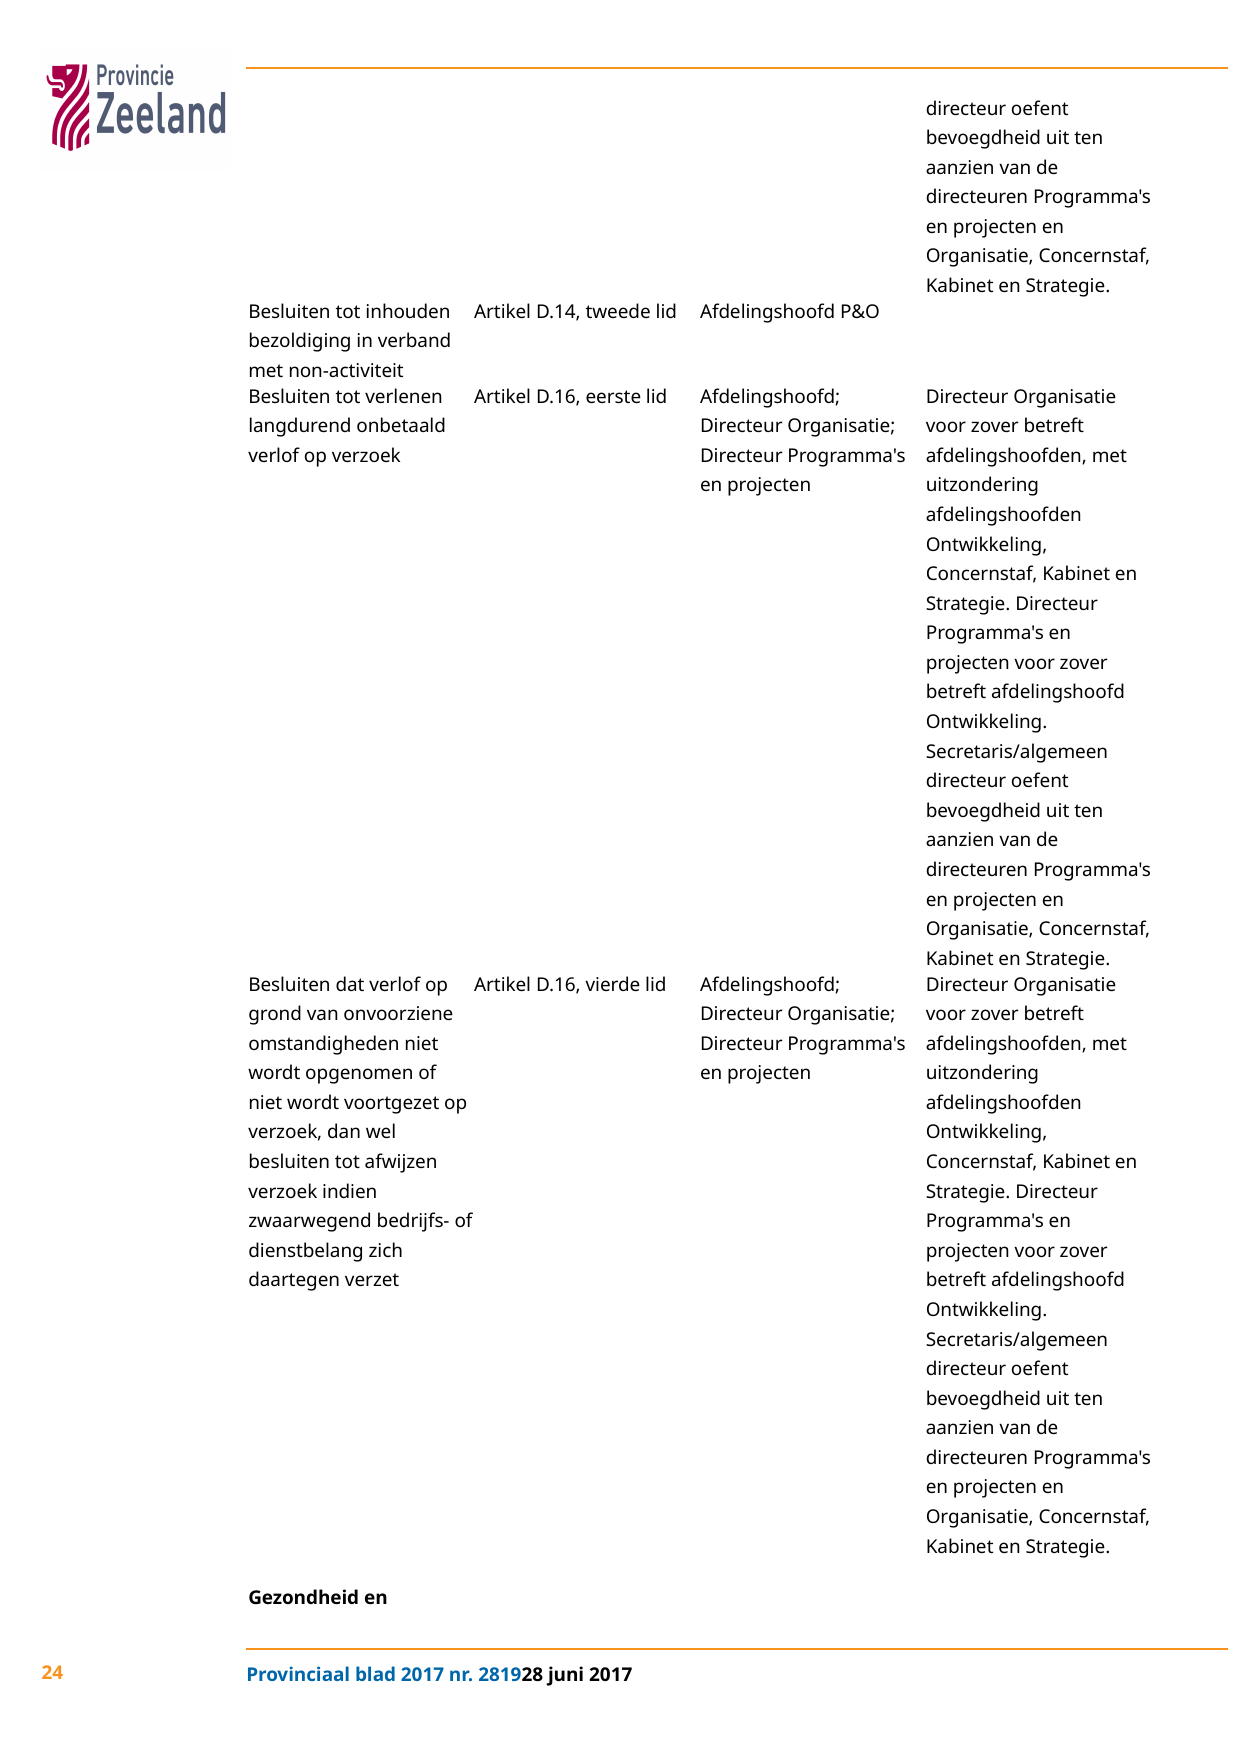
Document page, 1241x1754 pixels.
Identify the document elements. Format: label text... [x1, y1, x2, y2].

table_cell Besluiten tot inhouden bezoldiging in verband met non-activiteit [248, 298, 474, 383]
table_cell [700, 1584, 926, 1610]
table_cell [474, 95, 700, 298]
table_cell Gezondheid en [248, 1584, 474, 1610]
table_cell [474, 1584, 700, 1610]
table_cell [926, 1584, 1152, 1610]
table_cell [926, 298, 1152, 383]
table_cell [926, 1559, 1152, 1584]
table_cell Directeur Organisatie voor zover betreft afdelingshoofden, met uitzondering afdelingshoofden Ontwikkeling, Concernstaf, Kabinet en Strategie. Directeur Programma's en projecten voor zover betreft afdelingshoofd Ontwikkeling. Secretaris/algemeen directeur oefent bevoegdheid uit ten aanzien van de directeuren Programma's en projecten en Organisatie, Concernstaf, Kabinet en Strategie. [926, 971, 1152, 1558]
table_cell [700, 1559, 926, 1584]
table_cell Artikel D.16, vierde lid [474, 971, 700, 1558]
table_cell Afdelingshoofd; Directeur Organisatie; Directeur Programma's en projecten [700, 971, 926, 1558]
table_cell Besluiten dat verlof op grond van onvoorziene omstandigheden niet wordt opgenomen of niet wordt voortgezet op verzoek, dan wel besluiten tot afwijzen verzoek indien zwaarwegend bedrijfs- of dienstbelang zich daartegen verzet [248, 971, 474, 1558]
table_cell Artikel D.14, tweede lid [474, 298, 700, 383]
picture [41, 47, 231, 172]
table_cell [700, 95, 926, 298]
table_cell [248, 95, 474, 298]
table_cell Directeur Organisatie voor zover betreft afdelingshoofden, met uitzondering afdelingshoofden Ontwikkeling, Concernstaf, Kabinet en Strategie. Directeur Programma's en projecten voor zover betreft afdelingshoofd Ontwikkeling. Secretaris/algemeen directeur oefent bevoegdheid uit ten aanzien van de directeuren Programma's en projecten en Organisatie, Concernstaf, Kabinet en Strategie. [926, 383, 1152, 971]
table_cell [474, 1559, 700, 1584]
table_cell Artikel D.16, eerste lid [474, 383, 700, 971]
table_cell directeur oefent bevoegdheid uit ten aanzien van de directeuren Programma's en projecten en Organisatie, Concernstaf, Kabinet en Strategie. [926, 95, 1152, 298]
table_cell Besluiten tot verlenen langdurend onbetaald verlof op verzoek [248, 383, 474, 971]
table_cell Afdelingshoofd P&O [700, 298, 926, 383]
table_cell Afdelingshoofd; Directeur Organisatie; Directeur Programma's en projecten [700, 383, 926, 971]
table_cell [248, 1559, 474, 1584]
